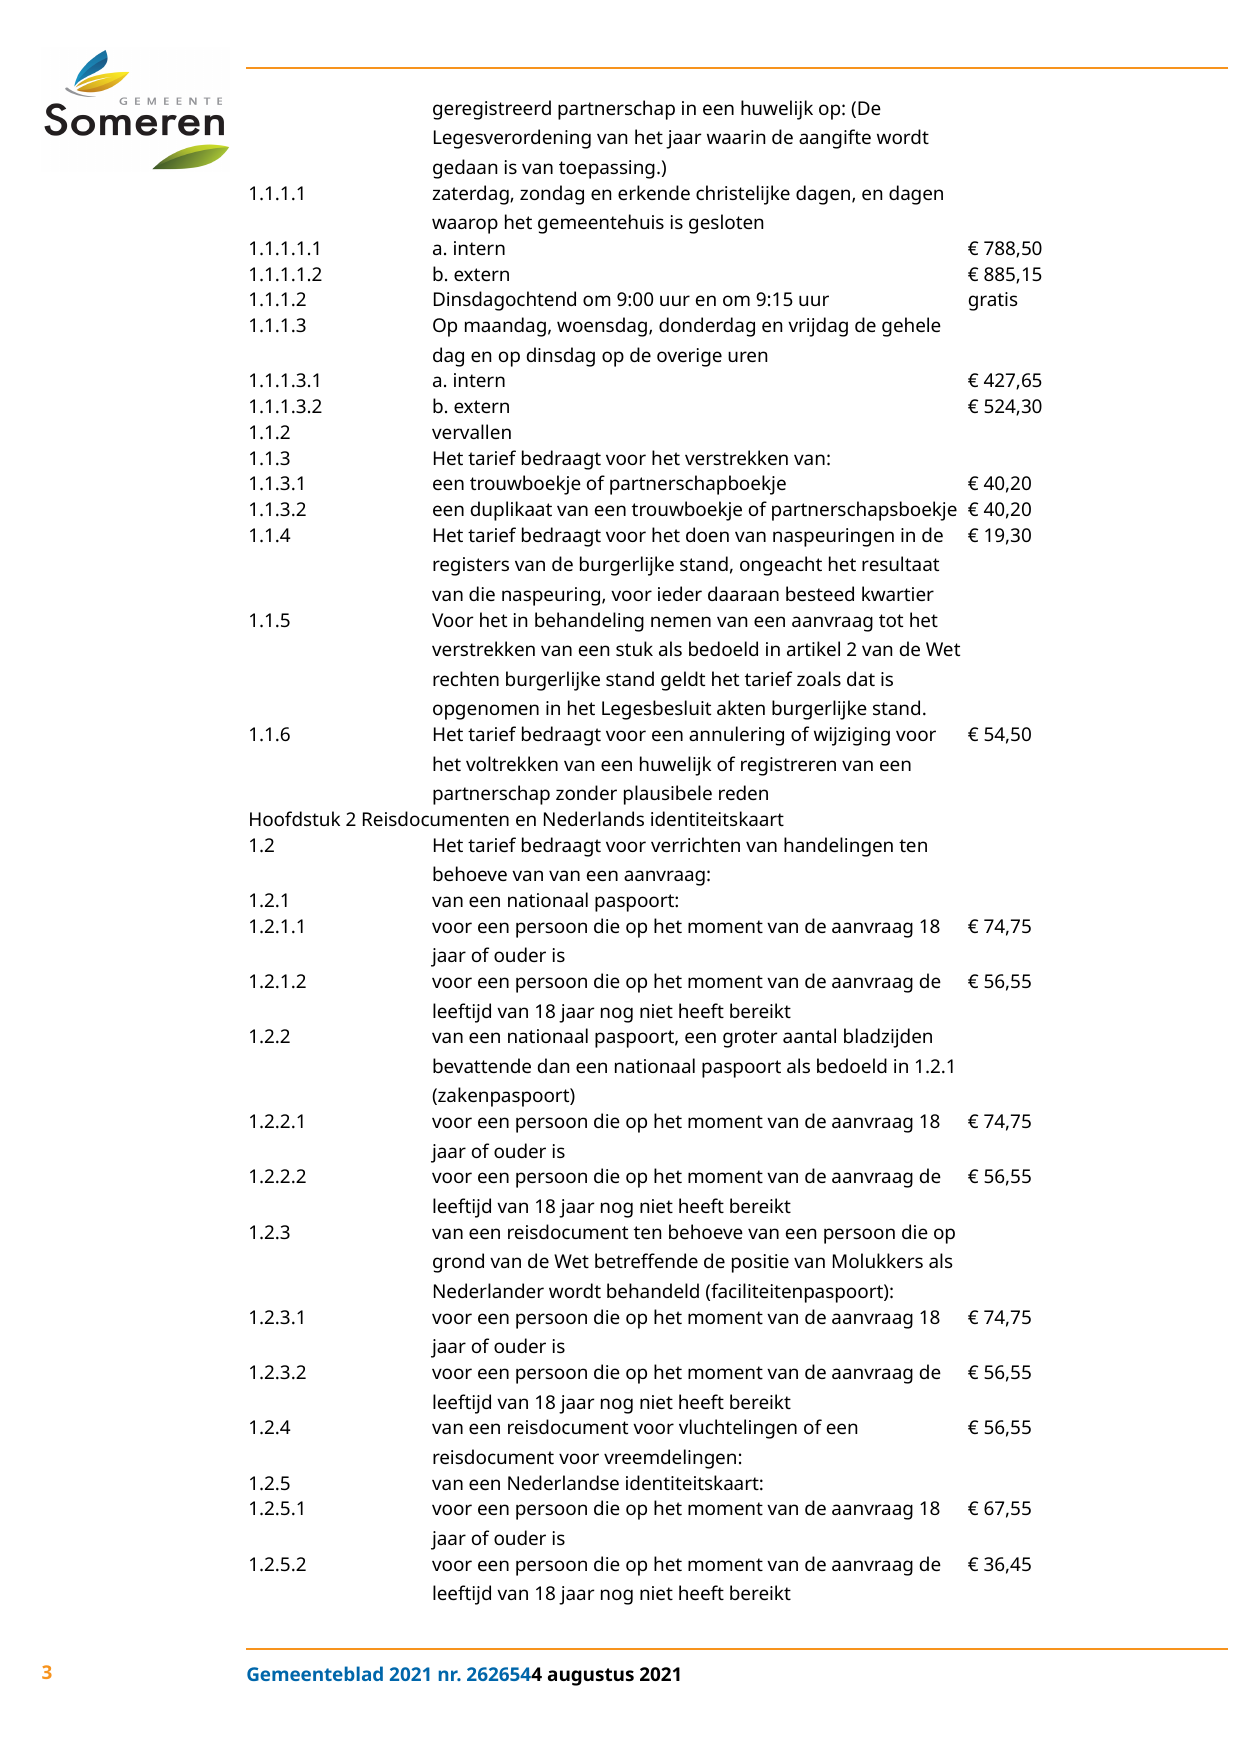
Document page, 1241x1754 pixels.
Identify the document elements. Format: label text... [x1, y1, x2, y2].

table_cell 1.1.1.1.1 [248, 235, 432, 261]
table_cell b. extern [432, 393, 968, 419]
table_cell [248, 95, 432, 180]
table_cell [968, 887, 1152, 913]
table_cell Het tarief bedraagt voor verrichten van handelingen ten behoeve van van een aanvraag: [432, 832, 968, 887]
table_cell € 40,20 [968, 470, 1152, 496]
table_cell € 54,50 [968, 721, 1152, 806]
table_cell 1.1.1.1.2 [248, 261, 432, 286]
table_cell € 524,30 [968, 393, 1152, 419]
table_cell van een nationaal paspoort, een groter aantal bladzijden bevattende dan een nationaal paspoort als bedoeld in 1.2.1 (zakenpaspoort) [432, 1024, 968, 1108]
table_cell [968, 832, 1152, 887]
table_cell voor een persoon die op het moment van de aanvraag de leeftijd van 18 jaar nog niet heeft bereikt [432, 1164, 968, 1219]
table_cell 1.1.3.1 [248, 470, 432, 496]
table_cell € 19,30 [968, 522, 1152, 607]
table_cell [968, 419, 1152, 445]
table_cell 1.1.1.3.2 [248, 393, 432, 419]
table_cell € 36,45 [968, 1551, 1152, 1606]
table_cell 1.1.6 [248, 721, 432, 806]
table_cell voor een persoon die op het moment van de aanvraag 18 jaar of ouder is [432, 1109, 968, 1164]
table_cell 1.2.5.1 [248, 1496, 432, 1551]
table_cell 1.1.1.3.1 [248, 368, 432, 393]
table_cell € 74,75 [968, 913, 1152, 968]
table_cell een duplikaat van een trouwboekje of partnerschapsboekje [432, 496, 968, 522]
table_cell € 67,55 [968, 1496, 1152, 1551]
table_cell € 788,50 [968, 235, 1152, 261]
table_cell van een reisdocument ten behoeve van een persoon die op grond van de Wet betreffende de positie van Molukkers als Nederlander wordt behandeld (faciliteitenpaspoort): [432, 1219, 968, 1304]
table_cell [968, 1024, 1152, 1108]
table_cell € 56,55 [968, 1164, 1152, 1219]
table_cell voor een persoon die op het moment van de aanvraag de leeftijd van 18 jaar nog niet heeft bereikt [432, 1359, 968, 1414]
table_cell a. intern [432, 368, 968, 393]
table_cell 1.2.5.2 [248, 1551, 432, 1606]
table_cell 1.2.2 [248, 1024, 432, 1108]
table_cell [968, 607, 1152, 721]
picture [41, 47, 231, 172]
table_cell [968, 1219, 1152, 1304]
table_cell 1.2.3.1 [248, 1304, 432, 1359]
table_cell Het tarief bedraagt voor een annulering of wijziging voor het voltrekken van een huwelijk of registreren van een partnerschap zonder plausibele reden [432, 721, 968, 806]
table_cell a. intern [432, 235, 968, 261]
table_cell een trouwboekje of partnerschapboekje [432, 470, 968, 496]
table_cell [968, 312, 1152, 367]
table_cell 1.1.3.2 [248, 496, 432, 522]
table_cell 1.2.3 [248, 1219, 432, 1304]
table_cell 1.1.3 [248, 445, 432, 470]
table_cell € 56,55 [968, 1359, 1152, 1414]
table_cell 1.1.1.1 [248, 180, 432, 235]
table_cell 1.1.5 [248, 607, 432, 721]
table_cell gratis [968, 286, 1152, 312]
table_cell Op maandag, woensdag, donderdag en vrijdag de gehele dag en op dinsdag op de overige uren [432, 312, 968, 367]
table_cell 1.2.5 [248, 1470, 432, 1496]
table_cell [968, 1470, 1152, 1496]
table_cell € 885,15 [968, 261, 1152, 286]
table_cell [968, 180, 1152, 235]
table_cell voor een persoon die op het moment van de aanvraag 18 jaar of ouder is [432, 1496, 968, 1551]
table_cell 1.1.4 [248, 522, 432, 607]
table_cell voor een persoon die op het moment van de aanvraag 18 jaar of ouder is [432, 1304, 968, 1359]
table_cell € 56,55 [968, 1415, 1152, 1470]
table_cell Het tarief bedraagt voor het doen van naspeuringen in de registers van de burgerlijke stand, ongeacht het resultaat van die naspeuring, voor ieder daaraan besteed kwartier [432, 522, 968, 607]
table_cell van een nationaal paspoort: [432, 887, 968, 913]
table_cell 1.1.2 [248, 419, 432, 445]
table_cell 1.2 [248, 832, 432, 887]
table_cell [968, 95, 1152, 180]
table_cell 1.1.1.3 [248, 312, 432, 367]
table_cell Het tarief bedraagt voor het verstrekken van: [432, 445, 968, 470]
table_cell 1.2.1.2 [248, 968, 432, 1023]
table_cell 1.2.3.2 [248, 1359, 432, 1414]
table_cell € 427,65 [968, 368, 1152, 393]
table_cell € 40,20 [968, 496, 1152, 522]
table_cell 1.2.2.1 [248, 1109, 432, 1164]
table_cell voor een persoon die op het moment van de aanvraag de leeftijd van 18 jaar nog niet heeft bereikt [432, 1551, 968, 1606]
table_cell € 74,75 [968, 1109, 1152, 1164]
table_cell € 56,55 [968, 968, 1152, 1023]
table_cell Dinsdagochtend om 9:00 uur en om 9:15 uur [432, 286, 968, 312]
table_cell zaterdag, zondag en erkende christelijke dagen, en dagen waarop het gemeentehuis is gesloten [432, 180, 968, 235]
table_cell 1.2.2.2 [248, 1164, 432, 1219]
table_cell vervallen [432, 419, 968, 445]
table_cell voor een persoon die op het moment van de aanvraag 18 jaar of ouder is [432, 913, 968, 968]
table_cell [968, 445, 1152, 470]
table_cell Voor het in behandeling nemen van een aanvraag tot het verstrekken van een stuk als bedoeld in artikel 2 van de Wet rechten burgerlijke stand geldt het tarief zoals dat is opgenomen in het Legesbesluit akten burgerlijke stand. [432, 607, 968, 721]
table_cell € 74,75 [968, 1304, 1152, 1359]
table_cell 1.2.4 [248, 1415, 432, 1470]
table_cell b. extern [432, 261, 968, 286]
table_cell 1.2.1.1 [248, 913, 432, 968]
table_cell 1.1.1.2 [248, 286, 432, 312]
table_cell voor een persoon die op het moment van de aanvraag de leeftijd van 18 jaar nog niet heeft bereikt [432, 968, 968, 1023]
table_cell van een Nederlandse identiteitskaart: [432, 1470, 968, 1496]
table_cell Hoofdstuk 2 Reisdocumenten en Nederlands identiteitskaart [248, 806, 1152, 832]
table_cell 1.2.1 [248, 887, 432, 913]
table_cell van een reisdocument voor vluchtelingen of een reisdocument voor vreemdelingen: [432, 1415, 968, 1470]
table_cell geregistreerd partnerschap in een huwelijk op: (De Legesverordening van het jaar waarin de aangifte wordt gedaan is van toepassing.) [432, 95, 968, 180]
